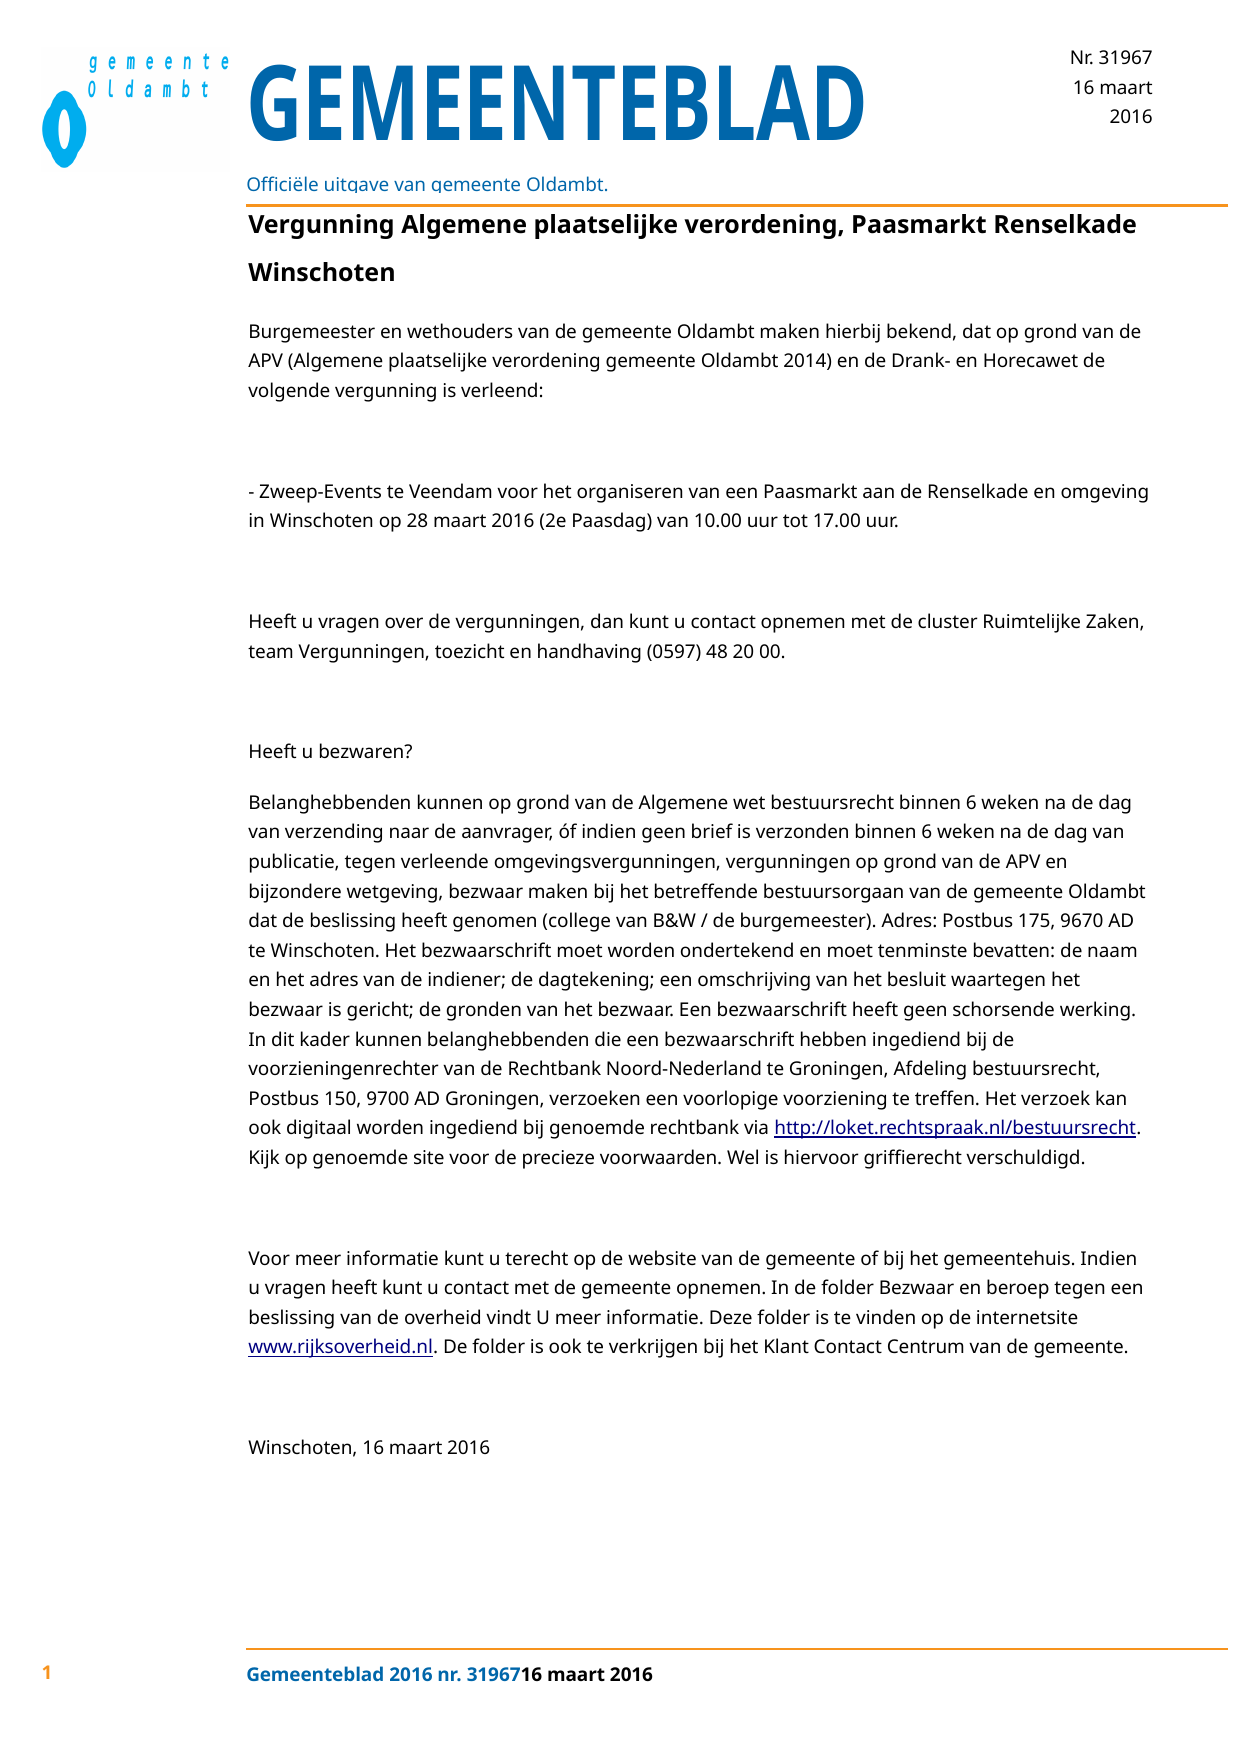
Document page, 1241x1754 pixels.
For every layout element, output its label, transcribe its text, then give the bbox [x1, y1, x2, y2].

text Burgemeester en wethouders van de gemeente Oldambt maken hierbij bekend, dat op grond van de APV (Algemene plaatselijke verordening gemeente Oldambt 2014) en de Drank- en Horecawet de volgende vergunning is verleend: [248, 318, 1152, 403]
text Winschoten, 16 maart 2016 [248, 1434, 1152, 1460]
text Heeft u bezwaren? [248, 739, 1152, 764]
picture [41, 47, 231, 172]
text Voor meer informatie kunt u terecht op de website van de gemeente of bij het gemeentehuis. Indien u vragen heeft kunt u contact met de gemeente opnemen. In de folder Bezwaar en beroep tegen een beslissing van de overheid vindt U meer informatie. Deze folder is te vinden op de internetsite www.rijksoverheid.nl. De folder is ook te verkrijgen bij het Klant Contact Centrum van de gemeente. [248, 1245, 1152, 1359]
text Vergunning Algemene plaatselijke verordening, Paasmarkt Renselkade Winschoten [248, 207, 1152, 288]
text - Zweep-Events te Veendam voor het organiseren van een Paasmarkt aan de Renselkade en omgeving in Winschoten op 28 maart 2016 (2e Paasdag) van 10.00 uur tot 17.00 uur. [248, 478, 1152, 533]
text Heeft u vragen over de vergunningen, dan kunt u contact opnemen met de cluster Ruimtelijke Zaken, team Vergunningen, toezicht en handhaving (0597) 48 20 00. [248, 608, 1152, 664]
text Belanghebbenden kunnen op grond van de Algemene wet bestuursrecht binnen 6 weken na de dag van verzending naar de aanvrager, óf indien geen brief is verzonden binnen 6 weken na de dag van publicatie, tegen verleende omgevingsvergunningen, vergunningen op grond van de APV en bijzondere wetgeving, bezwaar maken bij het betreffende bestuursorgaan van de gemeente Oldambt dat de beslissing heeft genomen (college van B&W / de burgemeester). Adres: Postbus 175, 9670 AD te Winschoten. Het bezwaarschrift moet worden ondertekend en moet tenminste bevatten: de naam en het adres van de indiener; de dagtekening; een omschrijving van het besluit waartegen het bezwaar is gericht; de gronden van het bezwaar. Een bezwaarschrift heeft geen schorsende werking. In dit kader kunnen belanghebbenden die een bezwaarschrift hebben ingediend bij de voorzieningenrechter van de Rechtbank Noord-Nederland te Groningen, Afdeling bestuursrecht, Postbus 150, 9700 AD Groningen, verzoeken een voorlopige voorziening te treffen. Het verzoek kan ook digitaal worden ingediend bij genoemde rechtbank via http://loket.rechtspraak.nl/bestuursrecht. Kijk op genoemde site voor de precieze voorwaarden. Wel is hiervoor griffierecht verschuldigd. [248, 789, 1152, 1170]
